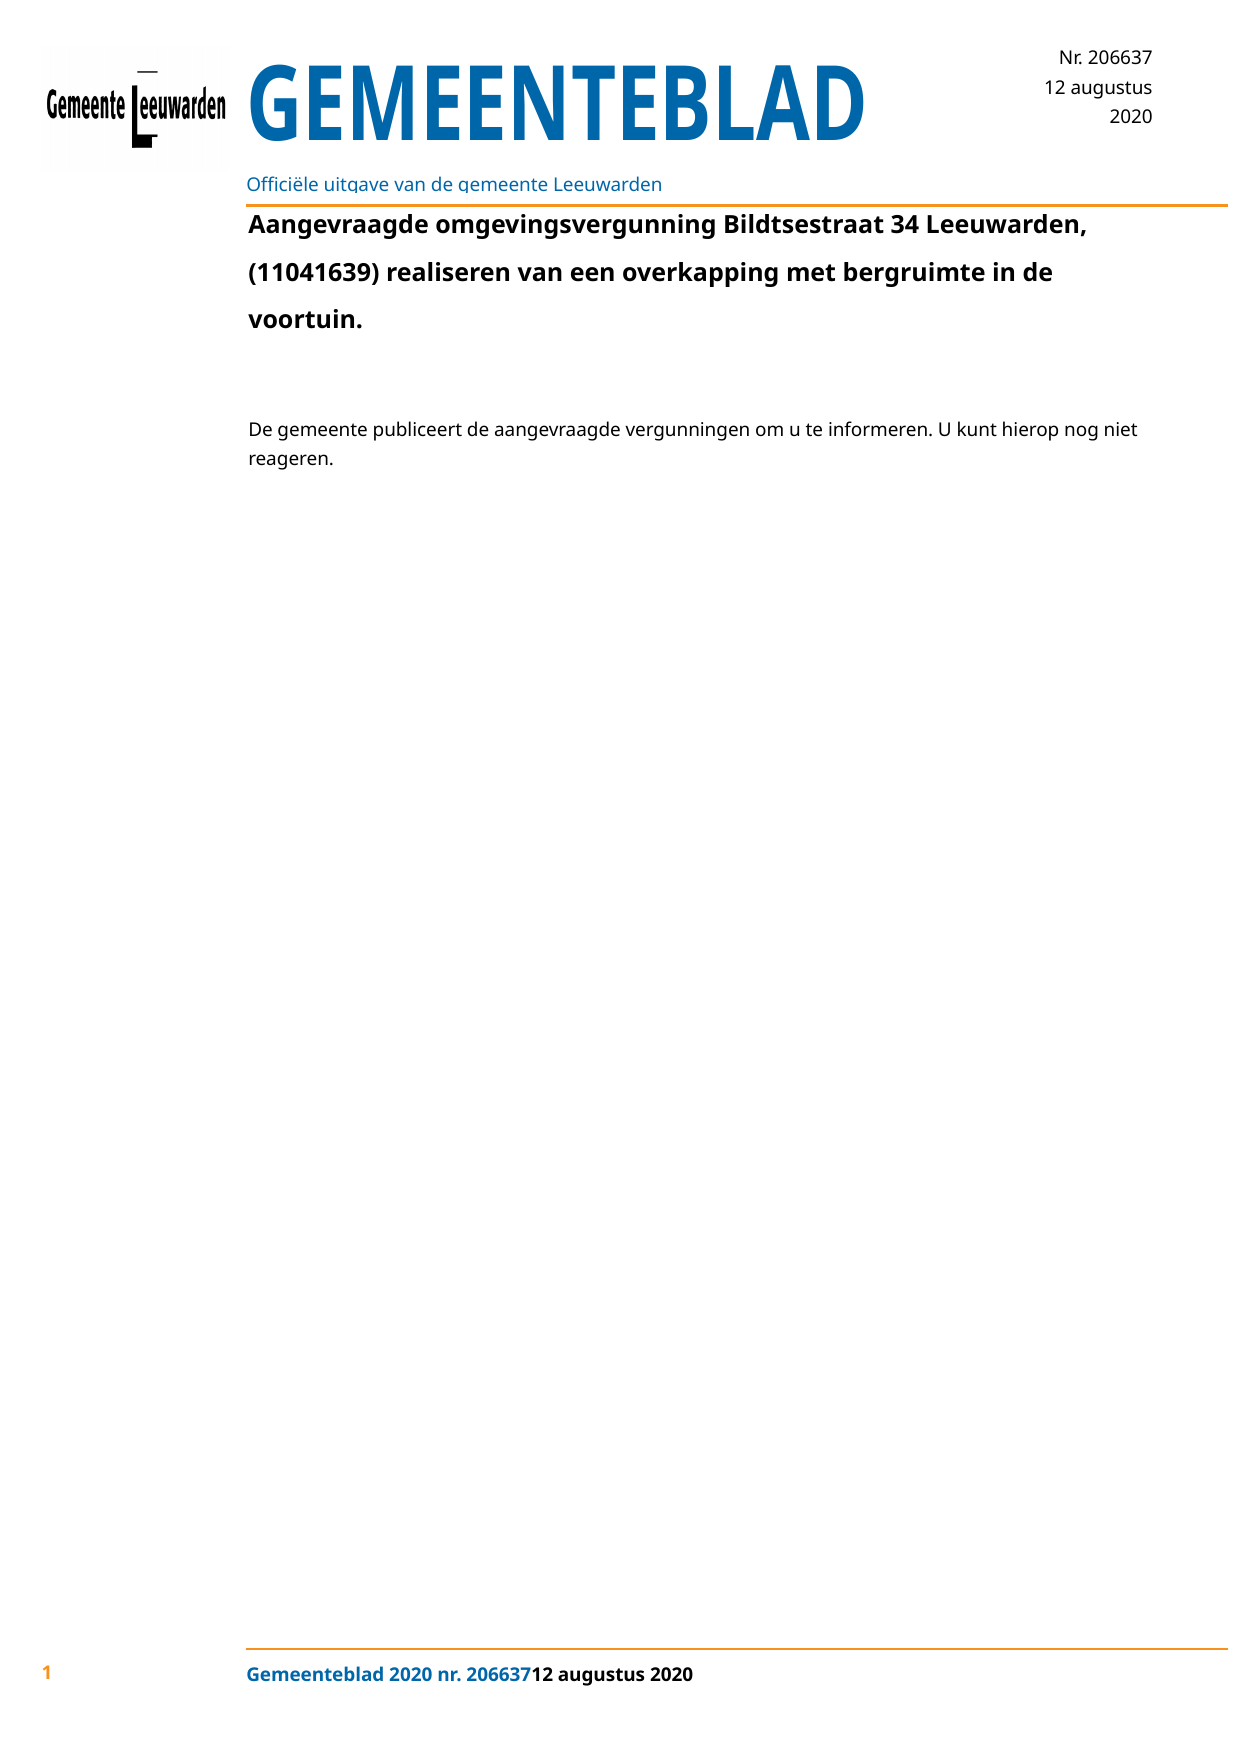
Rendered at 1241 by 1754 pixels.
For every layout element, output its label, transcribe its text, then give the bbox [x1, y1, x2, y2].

text Aangevraagde omgevingsvergunning Bildtsestraat 34 Leeuwarden, (11041639) realiseren van een overkapping met bergruimte in de voortuin. [248, 207, 1152, 336]
picture [41, 47, 231, 172]
text De gemeente publiceert de aangevraagde vergunningen om u te informeren. U kunt hierop nog niet reageren. [248, 416, 1152, 471]
